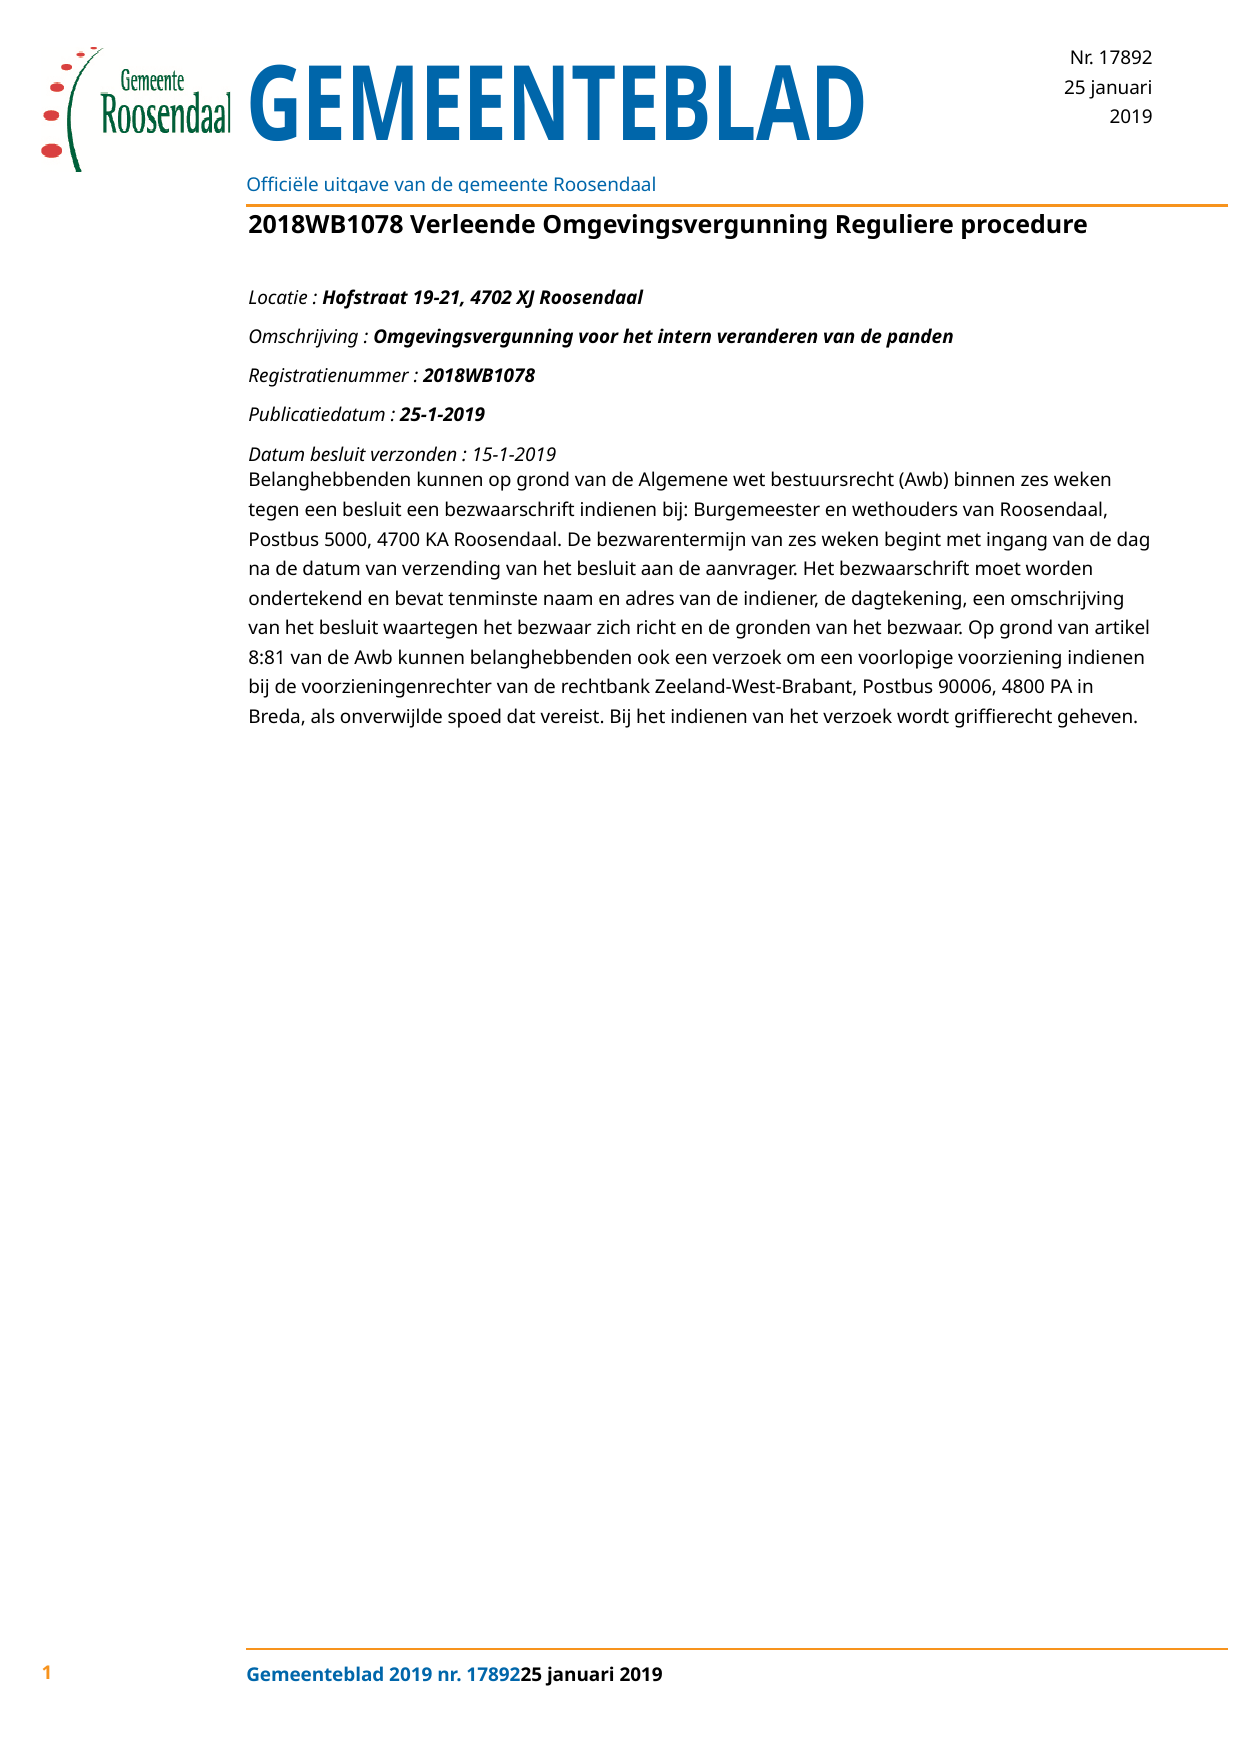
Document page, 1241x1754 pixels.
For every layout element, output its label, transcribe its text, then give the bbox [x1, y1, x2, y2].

text Publicatiedatum : 25-1-2019 [248, 402, 1152, 427]
text Omschrijving : Omgevingsvergunning voor het intern veranderen van de panden [248, 323, 1152, 349]
text Belanghebbenden kunnen op grond van de Algemene wet bestuursrecht (Awb) binnen zes weken tegen een besluit een bezwaarschrift indienen bij: Burgemeester en wethouders van Roosendaal, Postbus 5000, 4700 KA Roosendaal. De bezwarentermijn van zes weken begint met ingang van de dag na de datum van verzending van het besluit aan de aanvrager. Het bezwaarschrift moet worden ondertekend en bevat tenminste naam en adres van de indiener, de dagtekening, een omschrijving van het besluit waartegen het bezwaar zich richt en de gronden van het bezwaar. Op grond van artikel 8:81 van de Awb kunnen belanghebbenden ook een verzoek om een voorlopige voorziening indienen bij de voorzieningenrechter van de rechtbank Zeeland-West-Brabant, Postbus 90006, 4800 PA in Breda, als onverwijlde spoed dat vereist. Bij het indienen van het verzoek wordt griffierecht geheven. [248, 467, 1152, 729]
text Datum besluit verzonden : 15-1-2019 [248, 441, 1152, 467]
text Locatie : Hofstraat 19-21, 4702 XJ Roosendaal [248, 284, 1152, 309]
picture [41, 47, 231, 172]
text Registratienummer : 2018WB1078 [248, 362, 1152, 388]
text 2018WB1078 Verleende Omgevingsvergunning Reguliere procedure [248, 207, 1152, 241]
